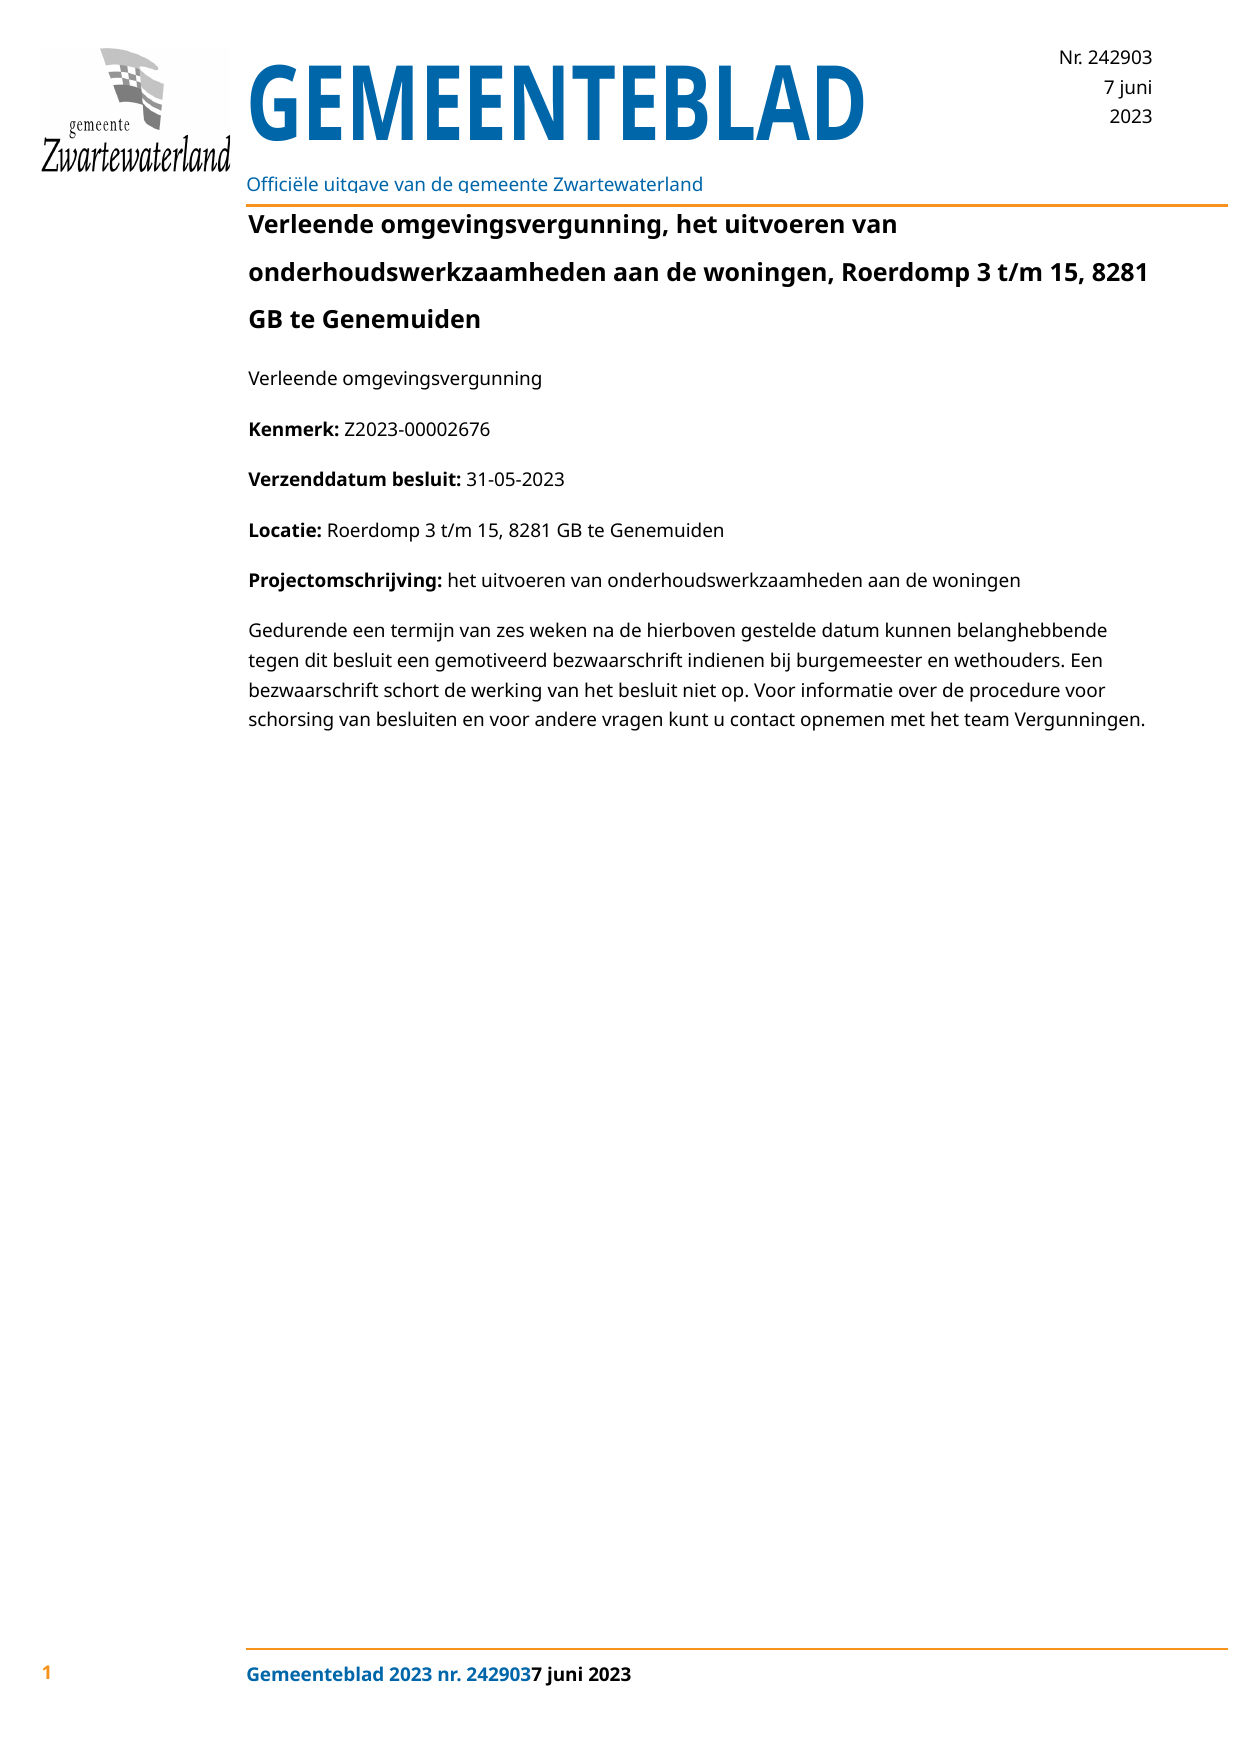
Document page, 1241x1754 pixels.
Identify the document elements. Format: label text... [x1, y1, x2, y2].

text Verleende omgevingsvergunning [248, 366, 1152, 391]
text Locatie: Roerdomp 3 t/m 15, 8281 GB te Genemuiden [248, 517, 1152, 542]
text Verzenddatum besluit: 31-05-2023 [248, 466, 1152, 492]
picture [41, 47, 231, 172]
text Verleende omgevingsvergunning, het uitvoeren van onderhoudswerkzaamheden aan de woningen, Roerdomp 3 t/m 15, 8281 GB te Genemuiden [248, 207, 1152, 336]
text Gedurende een termijn van zes weken na de hierboven gestelde datum kunnen belanghebbende tegen dit besluit een gemotiveerd bezwaarschrift indienen bij burgemeester en wethouders. Een bezwaarschrift schort de werking van het besluit niet op. Voor informatie over de procedure voor schorsing van besluiten en voor andere vragen kunt u contact opnemen met het team Vergunningen. [248, 618, 1152, 732]
text Projectomschrijving: het uitvoeren van onderhoudswerkzaamheden aan de woningen [248, 567, 1152, 593]
text Kenmerk: Z2023-00002676 [248, 416, 1152, 442]
